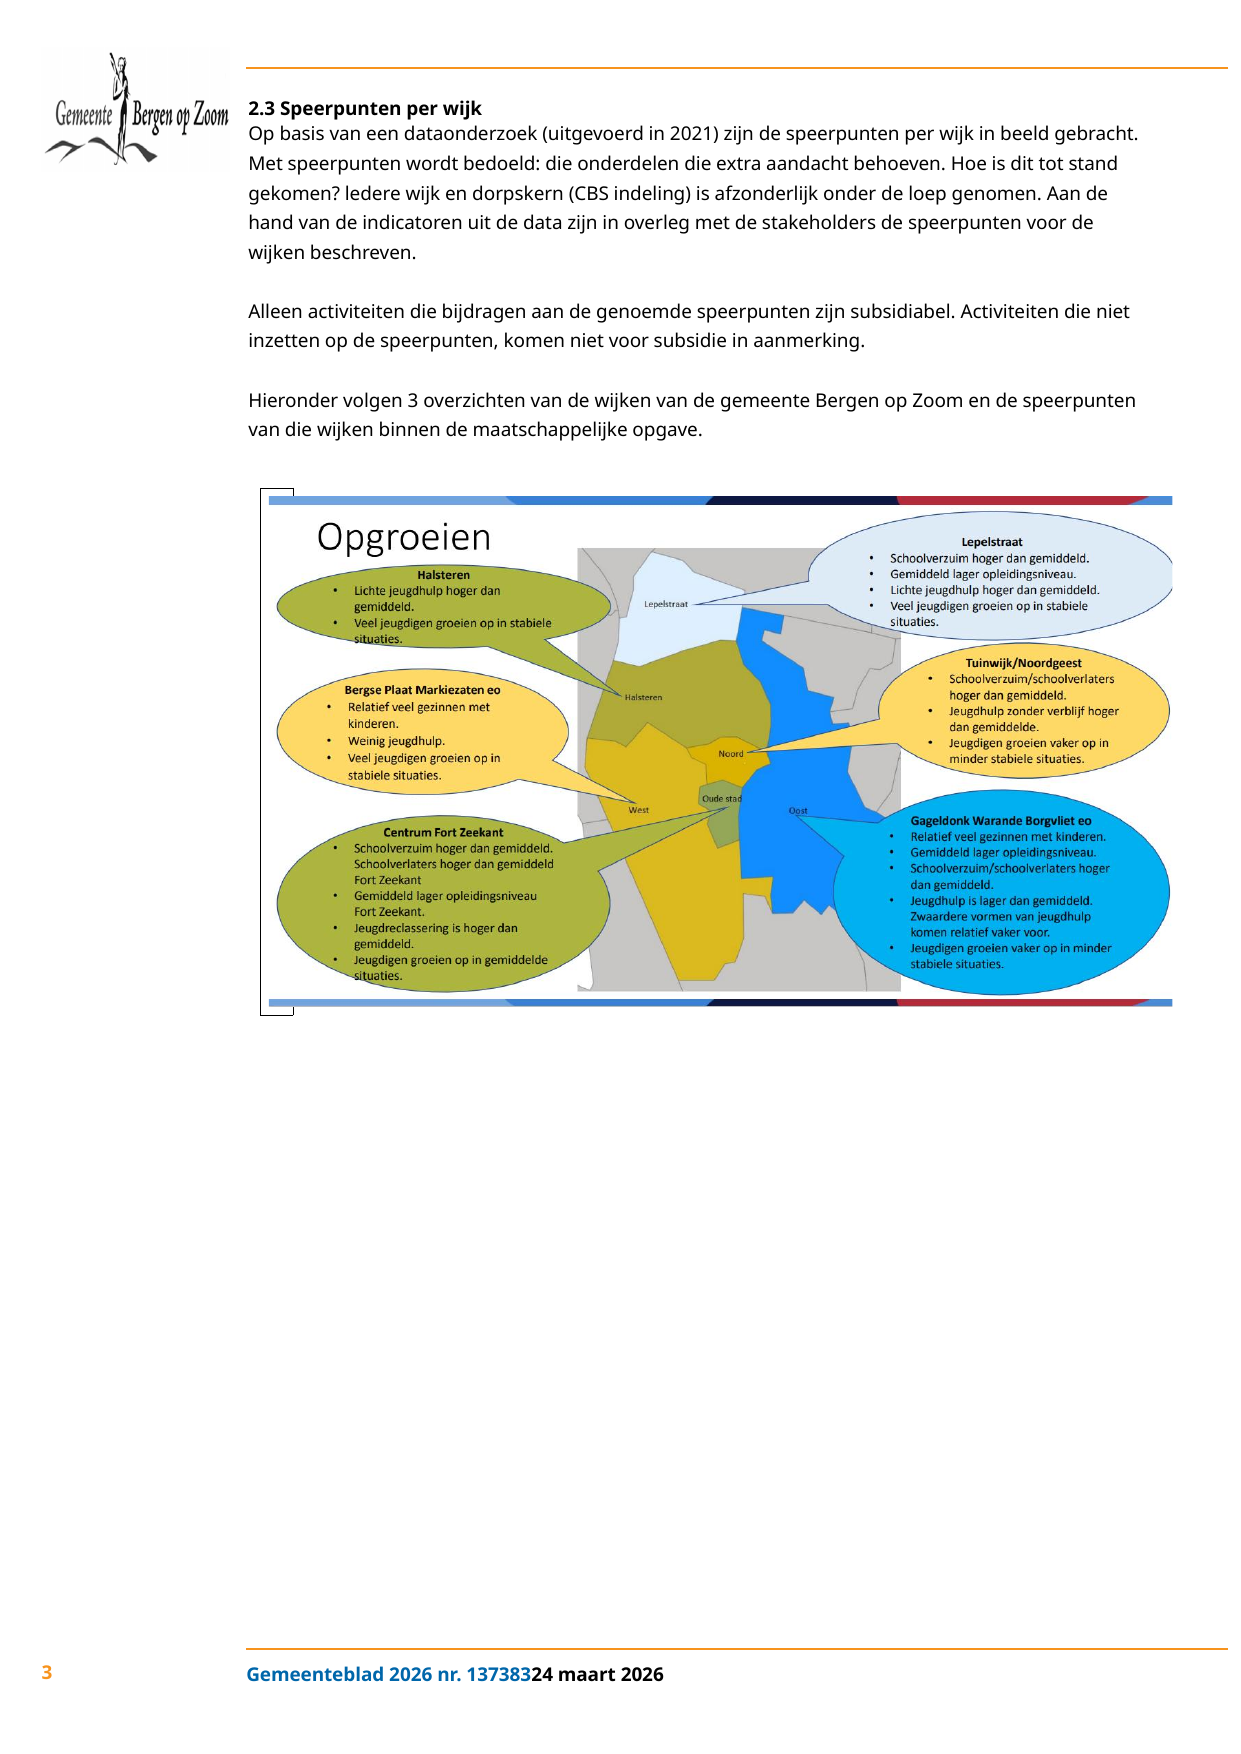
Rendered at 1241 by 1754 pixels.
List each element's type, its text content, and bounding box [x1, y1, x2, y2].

text 2.3 Speerpunten per wijk [248, 95, 1152, 121]
text Op basis van een dataonderzoek (uitgevoerd in 2021) zijn de speerpunten per wijk in beeld gebracht. Met speerpunten wordt bedoeld: die onderdelen die extra aandacht behoeven. Hoe is dit tot stand gekomen? ledere wijk en dorpskern (CBS indeling) is afzonderlijk onder de loep genomen. Aan de hand van de indicatoren uit de data zijn in overleg met de stakeholders de speerpunten voor de wijken beschreven. [248, 121, 1152, 264]
text Alleen activiteiten die bijdragen aan de genoemde speerpunten zijn subsidiabel. Activiteiten die niet inzetten op de speerpunten, komen niet voor subsidie in aanmerking. [248, 298, 1152, 353]
picture [268, 496, 1173, 1007]
text Hieronder volgen 3 overzichten van de wijken van de gemeente Bergen op Zoom en de speerpunten van die wijken binnen de maatschappelijke opgave. [248, 387, 1152, 442]
picture [41, 47, 231, 172]
